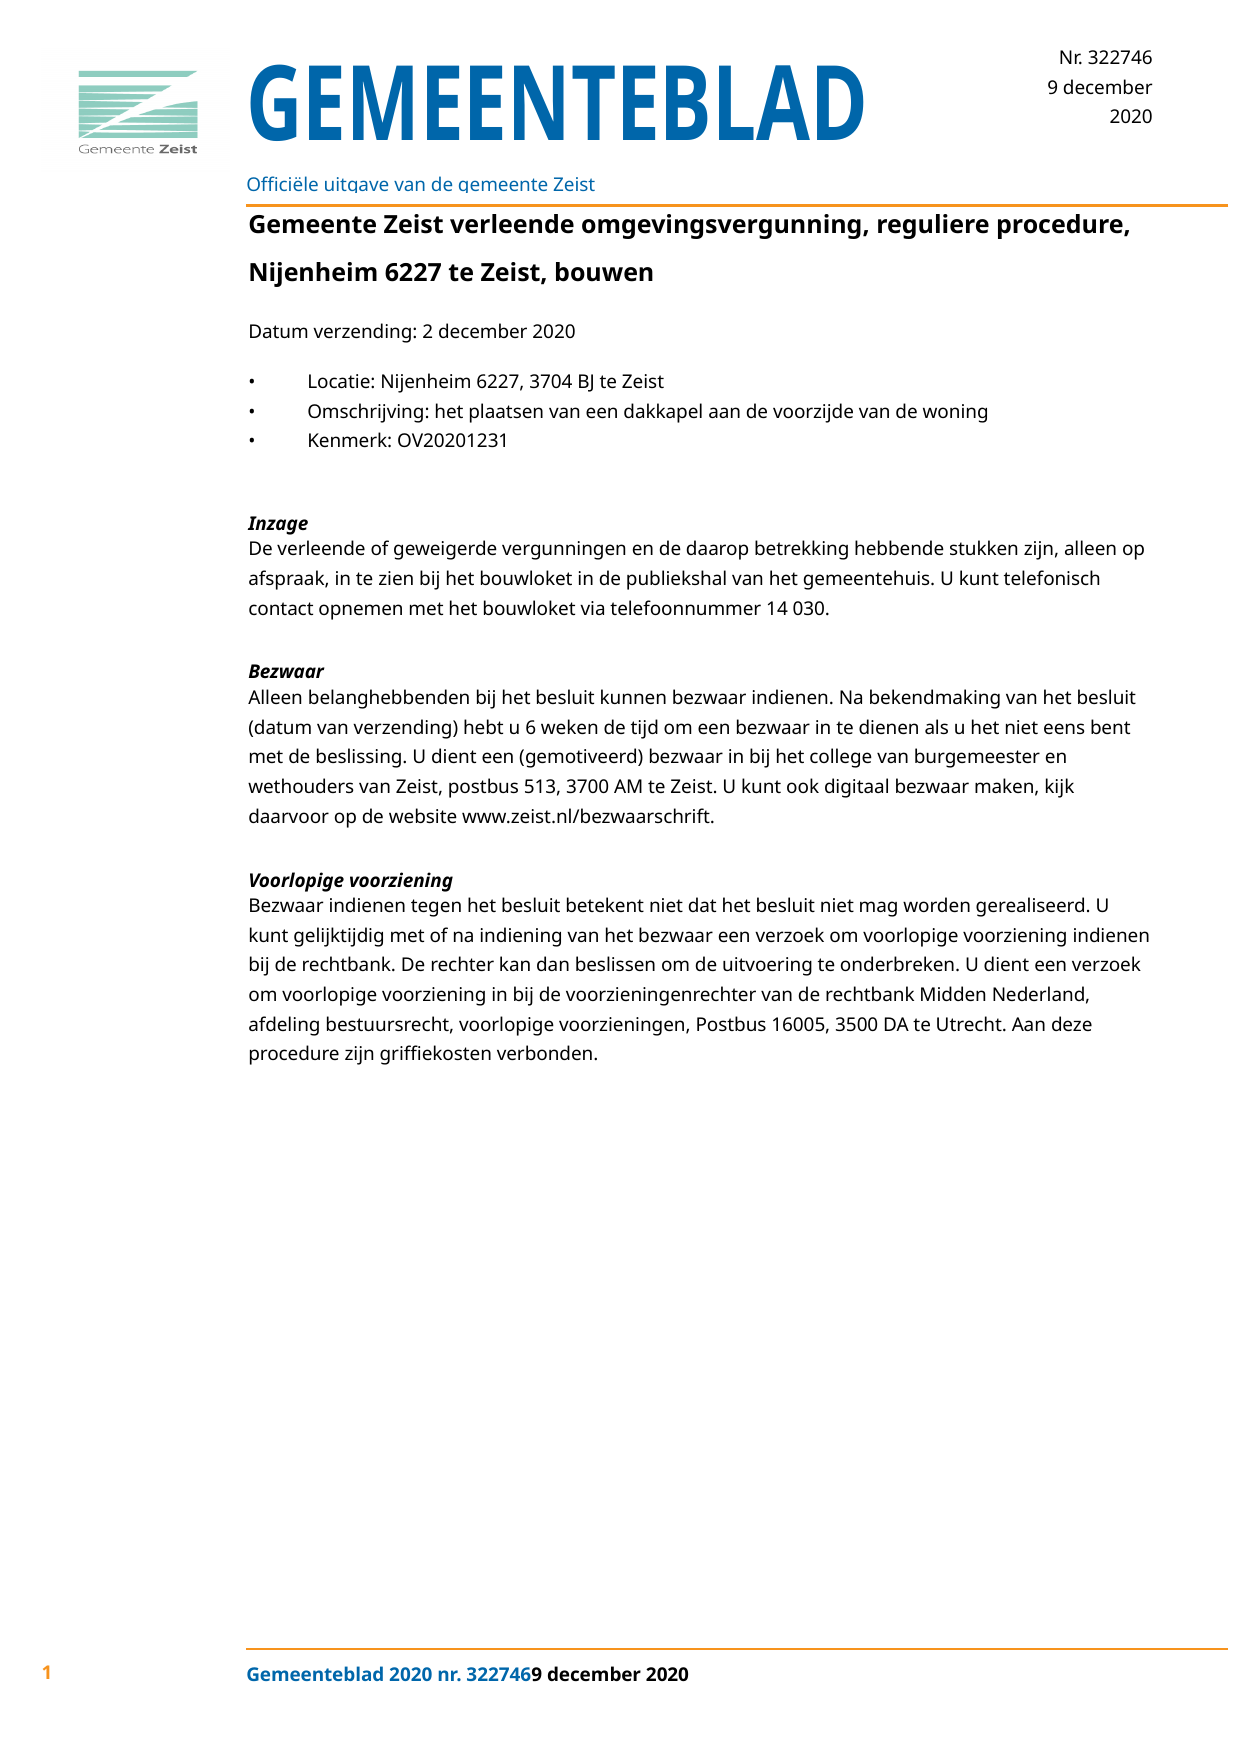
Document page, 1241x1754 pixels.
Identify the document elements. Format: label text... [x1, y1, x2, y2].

text De verleende of geweigerde vergunningen en de daarop betrekking hebbende stukken zijn, alleen op afspraak, in te zien bij het bouwloket in de publiekshal van het gemeentehuis. U kunt telefonisch contact opnemen met het bouwloket via telefoonnummer 14 030. [248, 536, 1152, 621]
text Inzage [248, 510, 1152, 536]
text Voorlopige voorziening [248, 867, 1152, 892]
text Bezwaar [248, 659, 1152, 684]
text Gemeente Zeist verleende omgevingsvergunning, reguliere procedure, Nijenheim 6227 te Zeist, bouwen [248, 207, 1152, 288]
list Locatie: Nijenheim 6227, 3704 BJ te Zeist [248, 368, 1152, 394]
text Datum verzending: 2 december 2020 [248, 318, 1152, 344]
list Kenmerk: OV20201231 [248, 427, 1152, 453]
text Alleen belanghebbenden bij het besluit kunnen bezwaar indienen. Na bekendmaking van het besluit (datum van verzending) hebt u 6 weken de tijd om een bezwaar in te dienen als u het niet eens bent met de beslissing. U dient een (gemotiveerd) bezwaar in bij het college van burgemeester en wethouders van Zeist, postbus 513, 3700 AM te Zeist. U kunt ook digitaal bezwaar maken, kijk daarvoor op de website www.zeist.nl/bezwaarschrift. [248, 684, 1152, 828]
list Omschrijving: het plaatsen van een dakkapel aan de voorzijde van de woning [248, 398, 1152, 424]
text Bezwaar indienen tegen het besluit betekent niet dat het besluit niet mag worden gerealiseerd. U kunt gelijktijdig met of na indiening van het bezwaar een verzoek om voorlopige voorziening indienen bij de rechtbank. De rechter kan dan beslissen om de uitvoering te onderbreken. U dient een verzoek om voorlopige voorziening in bij de voorzieningenrechter van de rechtbank Midden Nederland, afdeling bestuursrecht, voorlopige voorzieningen, Postbus 16005, 3500 DA te Utrecht. Aan deze procedure zijn griffiekosten verbonden. [248, 892, 1152, 1066]
picture [41, 47, 231, 172]
